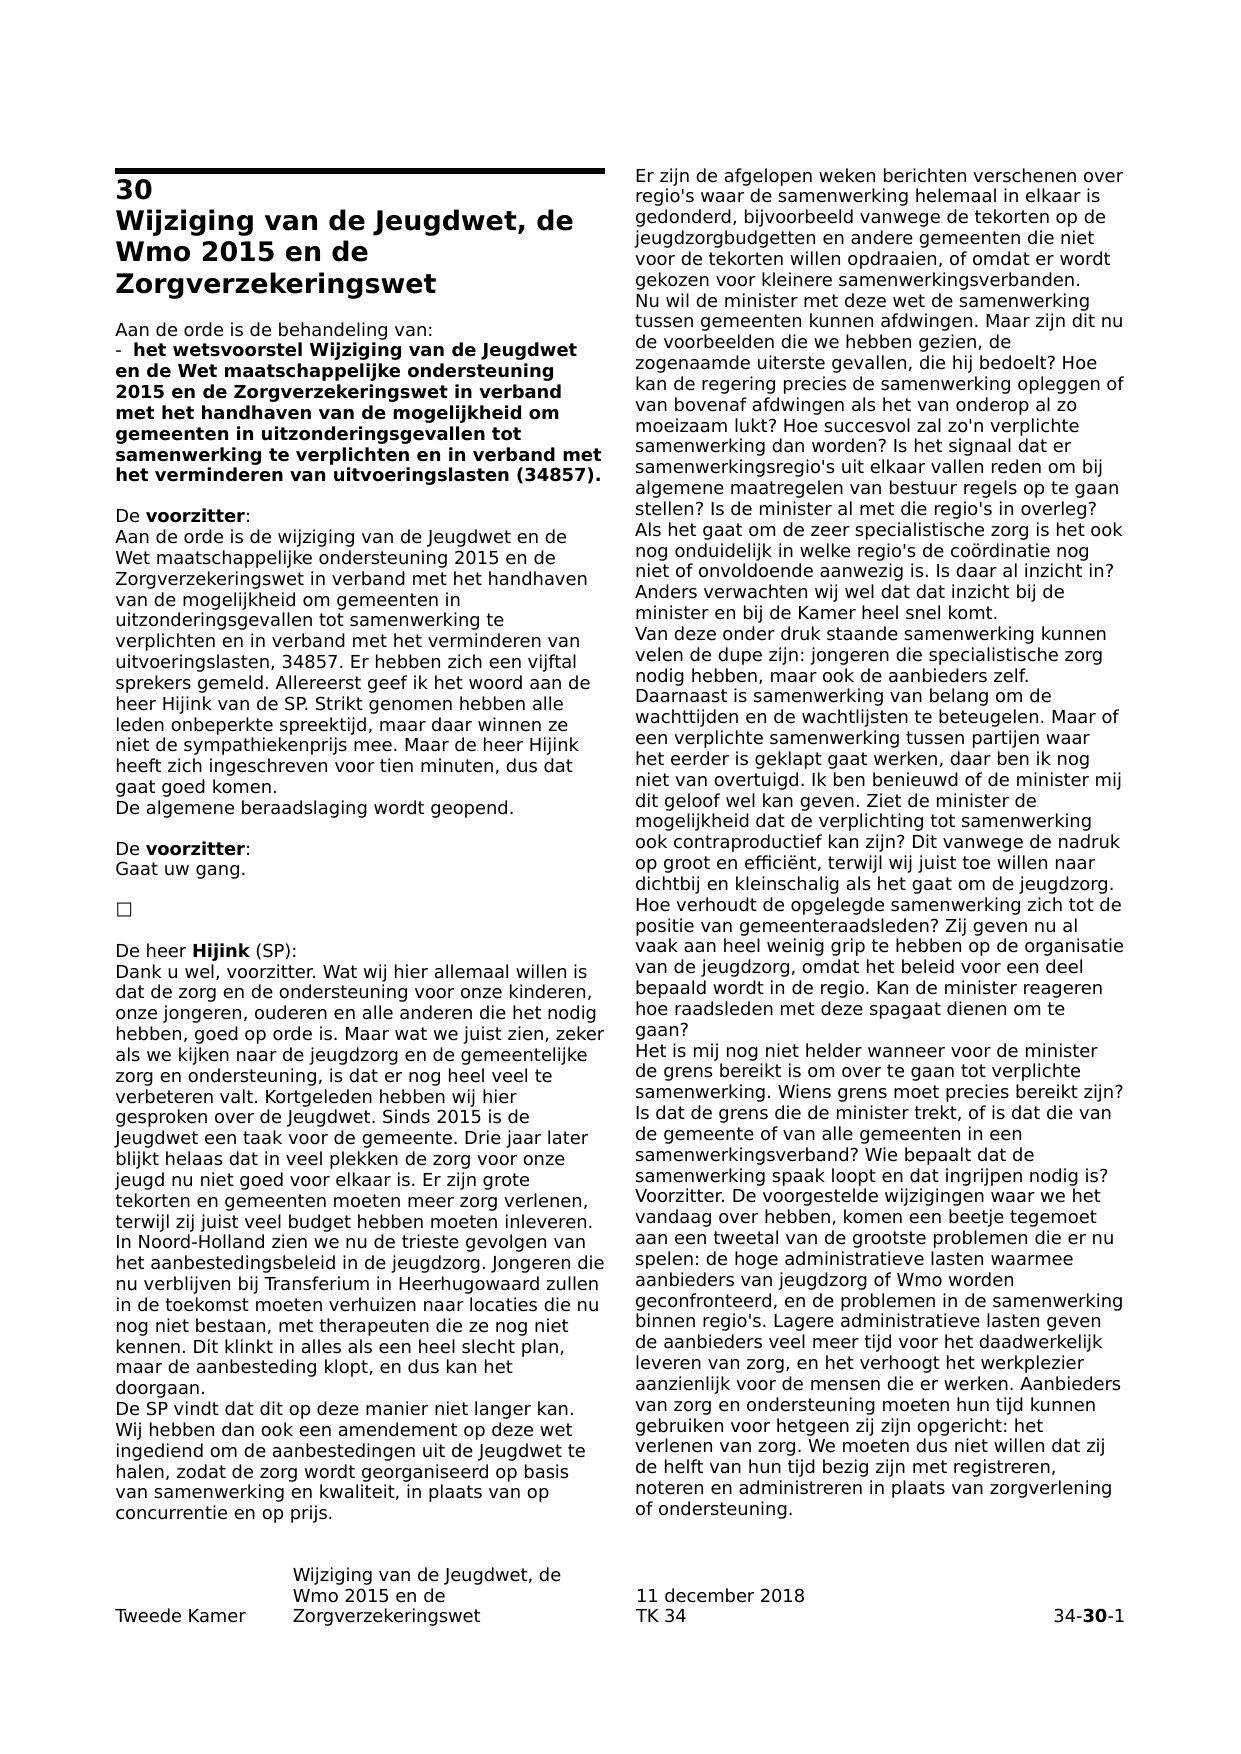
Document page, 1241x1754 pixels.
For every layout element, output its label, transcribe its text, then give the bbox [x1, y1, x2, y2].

text Nu wil de minister met deze wet de samenwerking tussen gemeenten kunnen afdwingen. Maar zijn dit nu de voorbeelden die we hebben gezien, de zogenaamde uiterste gevallen, die hij bedoelt? Hoe kan de regering precies de samenwerking opleggen of van bovenaf afdwingen als het van onderop al zo moeizaam lukt? Hoe succesvol zal zo'n verplichte samenwerking dan worden? Is het signaal dat er samenwerkingsregio's uit elkaar vallen reden om bij algemene maatregelen van bestuur regels op te gaan stellen? Is de minister al met die regio's in overleg? Als het gaat om de zeer specialistische zorg is het ook nog onduidelijk in welke regio's de coördinatie nog niet of onvoldoende aanwezig is. Is daar al inzicht in? Anders verwachten wij wel dat dat inzicht bij de minister en bij de Kamer heel snel komt. [635, 290, 1125, 624]
text Aan de orde is de wijziging van de Jeugdwet en de Wet maatschappelijke ondersteuning 2015 en de Zorgverzekeringswet in verband met het handhaven van de mogelijkheid om gemeenten in uitzonderingsgevallen tot samenwerking te verplichten en in verband met het verminderen van uitvoeringslasten, 34857. Er hebben zich een vijftal sprekers gemeld. Allereerst geef ik het woord aan de heer Hijink van de SP. Strikt genomen hebben alle leden onbeperkte spreektijd, maar daar winnen ze niet de sympathiekenprijs mee. Maar de heer Hijink heeft zich ingeschreven voor tien minuten, dus dat gaat goed komen. [115, 527, 605, 798]
text De algemene beraadslaging wordt geopend. [115, 798, 605, 818]
text Voorzitter. De voorgestelde wijzigingen waar we het vandaag over hebben, komen een beetje tegemoet aan een tweetal van de grootste problemen die er nu spelen: de hoge administratieve lasten waarmee aanbieders van jeugdzorg of Wmo worden geconfronteerd, en de problemen in de samenwerking binnen regio's. Lagere administratieve lasten geven de aanbieders veel meer tijd voor het daadwerkelijk leveren van zorg, en het verhoogt het werkplezier aanzienlijk voor de mensen die er werken. Aanbieders van zorg en ondersteuning moeten hun tijd kunnen gebruiken voor hetgeen zij zijn opgericht: het verlenen van zorg. We moeten dus niet willen dat zij de helft van hun tijd bezig zijn met registreren, noteren en administreren in plaats van zorgverlening of ondersteuning. [635, 1186, 1125, 1519]
text De heer Hijink (SP): [115, 941, 605, 961]
title 30 Wijziging van de Jeugdwet, de Wmo 2015 en de Zorgverzekeringswet [115, 174, 605, 299]
text Dank u wel, voorzitter. Wat wij hier allemaal willen is dat de zorg en de ondersteuning voor onze kinderen, onze jongeren, ouderen en alle anderen die het nodig hebben, goed op orde is. Maar wat we juist zien, zeker als we kijken naar de jeugdzorg en de gemeentelijke zorg en ondersteuning, is dat er nog heel veel te verbeteren valt. Kortgeleden hebben wij hier gesproken over de Jeugdwet. Sinds 2015 is de Jeugdwet een taak voor de gemeente. Drie jaar later blijkt helaas dat in veel plekken de zorg voor onze jeugd nu niet goed voor elkaar is. Er zijn grote tekorten en gemeenten moeten meer zorg verlenen, terwijl zij juist veel budget hebben moeten inleveren. [115, 961, 605, 1232]
text De voorzitter: [115, 838, 605, 859]
text Er zijn de afgelopen weken berichten verschenen over regio's waar de samenwerking helemaal in elkaar is gedonderd, bijvoorbeeld vanwege de tekorten op de jeugdzorgbudgetten en andere gemeenten die niet voor de tekorten willen opdraaien, of omdat er wordt gekozen voor kleinere samenwerkingsverbanden. [635, 165, 1125, 290]
text Van deze onder druk staande samenwerking kunnen velen de dupe zijn: jongeren die specialistische zorg nodig hebben, maar ook de aanbieders zelf. Daarnaast is samenwerking van belang om de wachttijden en de wachtlijsten te beteugelen. Maar of een verplichte samenwerking tussen partijen waar het eerder is geklapt gaat werken, daar ben ik nog niet van overtuigd. Ik ben benieuwd of de minister mij dit geloof wel kan geven. Ziet de minister de mogelijkheid dat de verplichting tot samenwerking ook contraproductief kan zijn? Dit vanwege de nadruk op groot en efficiënt, terwijl wij juist toe willen naar dichtbij en kleinschalig als het gaat om de jeugdzorg. [635, 624, 1125, 894]
text Hoe verhoudt de opgelegde samenwerking zich tot de positie van gemeenteraadsleden? Zij geven nu al vaak aan heel weinig grip te hebben op de organisatie van de jeugdzorg, omdat het beleid voor een deel bepaald wordt in de regio. Kan de minister reageren hoe raadsleden met deze spagaat dienen om te gaan? [635, 894, 1125, 1040]
text In Noord-Holland zien we nu de trieste gevolgen van het aanbestedingsbeleid in de jeugdzorg. Jongeren die nu verblijven bij Transferium in Heerhugowaard zullen in de toekomst moeten verhuizen naar locaties die nu nog niet bestaan, met therapeuten die ze nog niet kennen. Dit klinkt in alles als een heel slecht plan, maar de aanbesteding klopt, en dus kan het doorgaan. [115, 1232, 605, 1399]
text Het is mij nog niet helder wanneer voor de minister de grens bereikt is om over te gaan tot verplichte samenwerking. Wiens grens moet precies bereikt zijn? Is dat de grens die de minister trekt, of is dat die van de gemeente of van alle gemeenten in een samenwerkingsverband? Wie bepaalt dat de samenwerking spaak loopt en dat ingrijpen nodig is? [635, 1040, 1125, 1186]
text ⬜ [115, 900, 605, 921]
text De voorzitter: [115, 506, 605, 527]
list het wetsvoorstel Wijziging van de Jeugdwet en de Wet maatschappelijke ondersteuning 2015 en de Zorgverzekeringswet in verband met het handhaven van de mogelijkheid om gemeenten in uitzonderingsgevallen tot samenwerking te verplichten en in verband met het verminderen van uitvoeringslasten (34857). [115, 340, 605, 486]
text De SP vindt dat dit op deze manier niet langer kan. Wij hebben dan ook een amendement op deze wet ingediend om de aanbestedingen uit de Jeugdwet te halen, zodat de zorg wordt georganiseerd op basis van samenwerking en kwaliteit, in plaats van op concurrentie en op prijs. [115, 1399, 605, 1524]
text Aan de orde is de behandeling van: [115, 319, 605, 340]
text Gaat uw gang. [115, 859, 605, 880]
